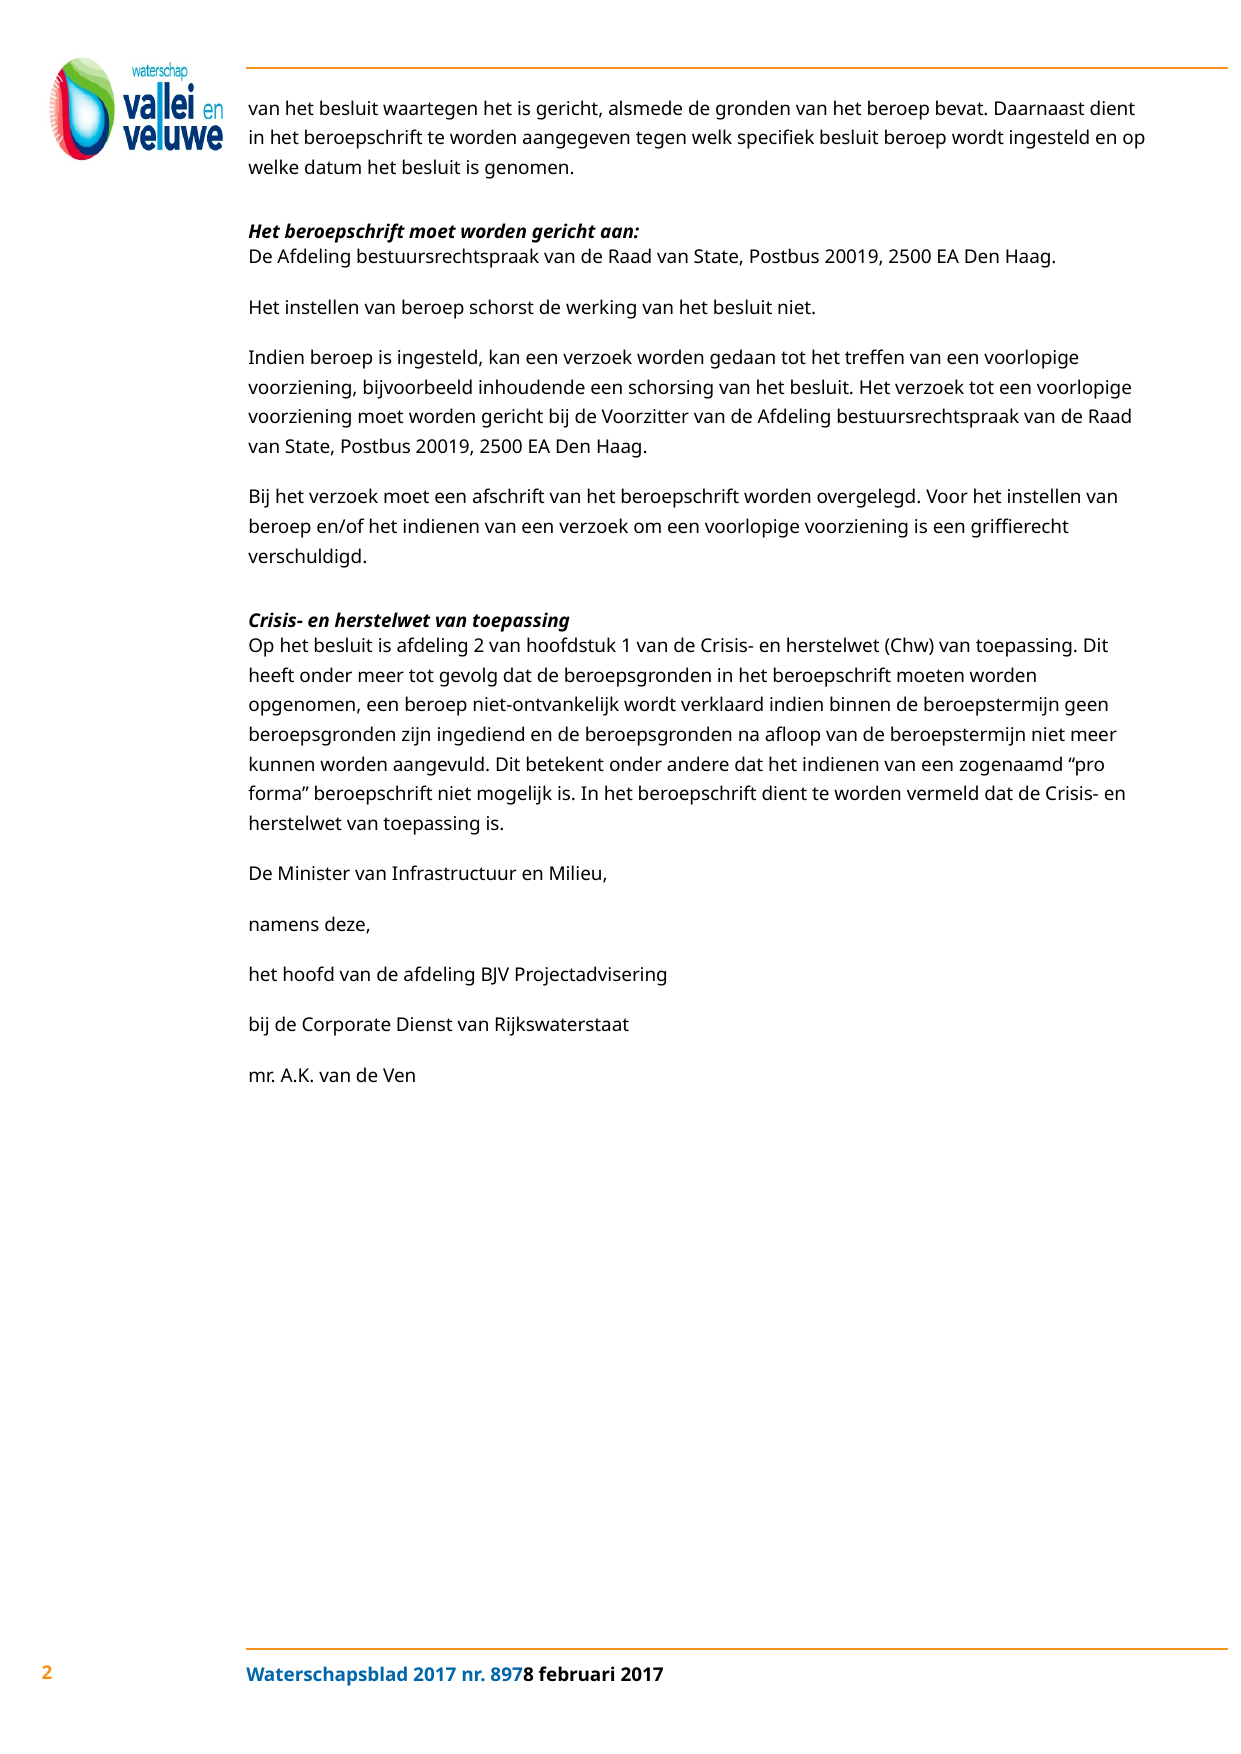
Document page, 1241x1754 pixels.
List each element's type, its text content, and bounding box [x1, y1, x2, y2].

text Het beroepschrift moet worden gericht aan: [248, 218, 1152, 244]
text Bij het verzoek moet een afschrift van het beroepschrift worden overgelegd. Voor het instellen van beroep en/of het indienen van een verzoek om een voorlopige voorziening is een griffierecht verschuldigd. [248, 484, 1152, 568]
text Het instellen van beroep schorst de werking van het besluit niet. [248, 294, 1152, 320]
text Crisis- en herstelwet van toepassing [248, 607, 1152, 632]
text van het besluit waartegen het is gericht, alsmede de gronden van het beroep bevat. Daarnaast dient in het beroepschrift te worden aangegeven tegen welk specifiek besluit beroep wordt ingesteld en op welke datum het besluit is genomen. [248, 95, 1152, 180]
picture [41, 47, 231, 172]
text bij de Corporate Dienst van Rijkswaterstaat [248, 1012, 1152, 1037]
text De Afdeling bestuursrechtspraak van de Raad van State, Postbus 20019, 2500 EA Den Haag. [248, 244, 1152, 269]
text Indien beroep is ingesteld, kan een verzoek worden gedaan tot het treffen van een voorlopige voorziening, bijvoorbeeld inhoudende een schorsing van het besluit. Het verzoek tot een voorlopige voorziening moet worden gericht bij de Voorzitter van de Afdeling bestuursrechtspraak van de Raad van State, Postbus 20019, 2500 EA Den Haag. [248, 344, 1152, 459]
text het hoofd van de afdeling BJV Projectadvisering [248, 961, 1152, 987]
text namens deze, [248, 911, 1152, 937]
text De Minister van Infrastructuur en Milieu, [248, 860, 1152, 886]
text Op het besluit is afdeling 2 van hoofdstuk 1 van de Crisis- en herstelwet (Chw) van toepassing. Dit heeft onder meer tot gevolg dat de beroepsgronden in het beroepschrift moeten worden opgenomen, een beroep niet-ontvankelijk wordt verklaard indien binnen de beroepstermijn geen beroepsgronden zijn ingediend en de beroepsgronden na afloop van de beroepstermijn niet meer kunnen worden aangevuld. Dit betekent onder andere dat het indienen van een zogenaamd “pro forma” beroepschrift niet mogelijk is. In het beroepschrift dient te worden vermeld dat de Crisis- en herstelwet van toepassing is. [248, 632, 1152, 836]
text mr. A.K. van de Ven [248, 1062, 1152, 1088]
